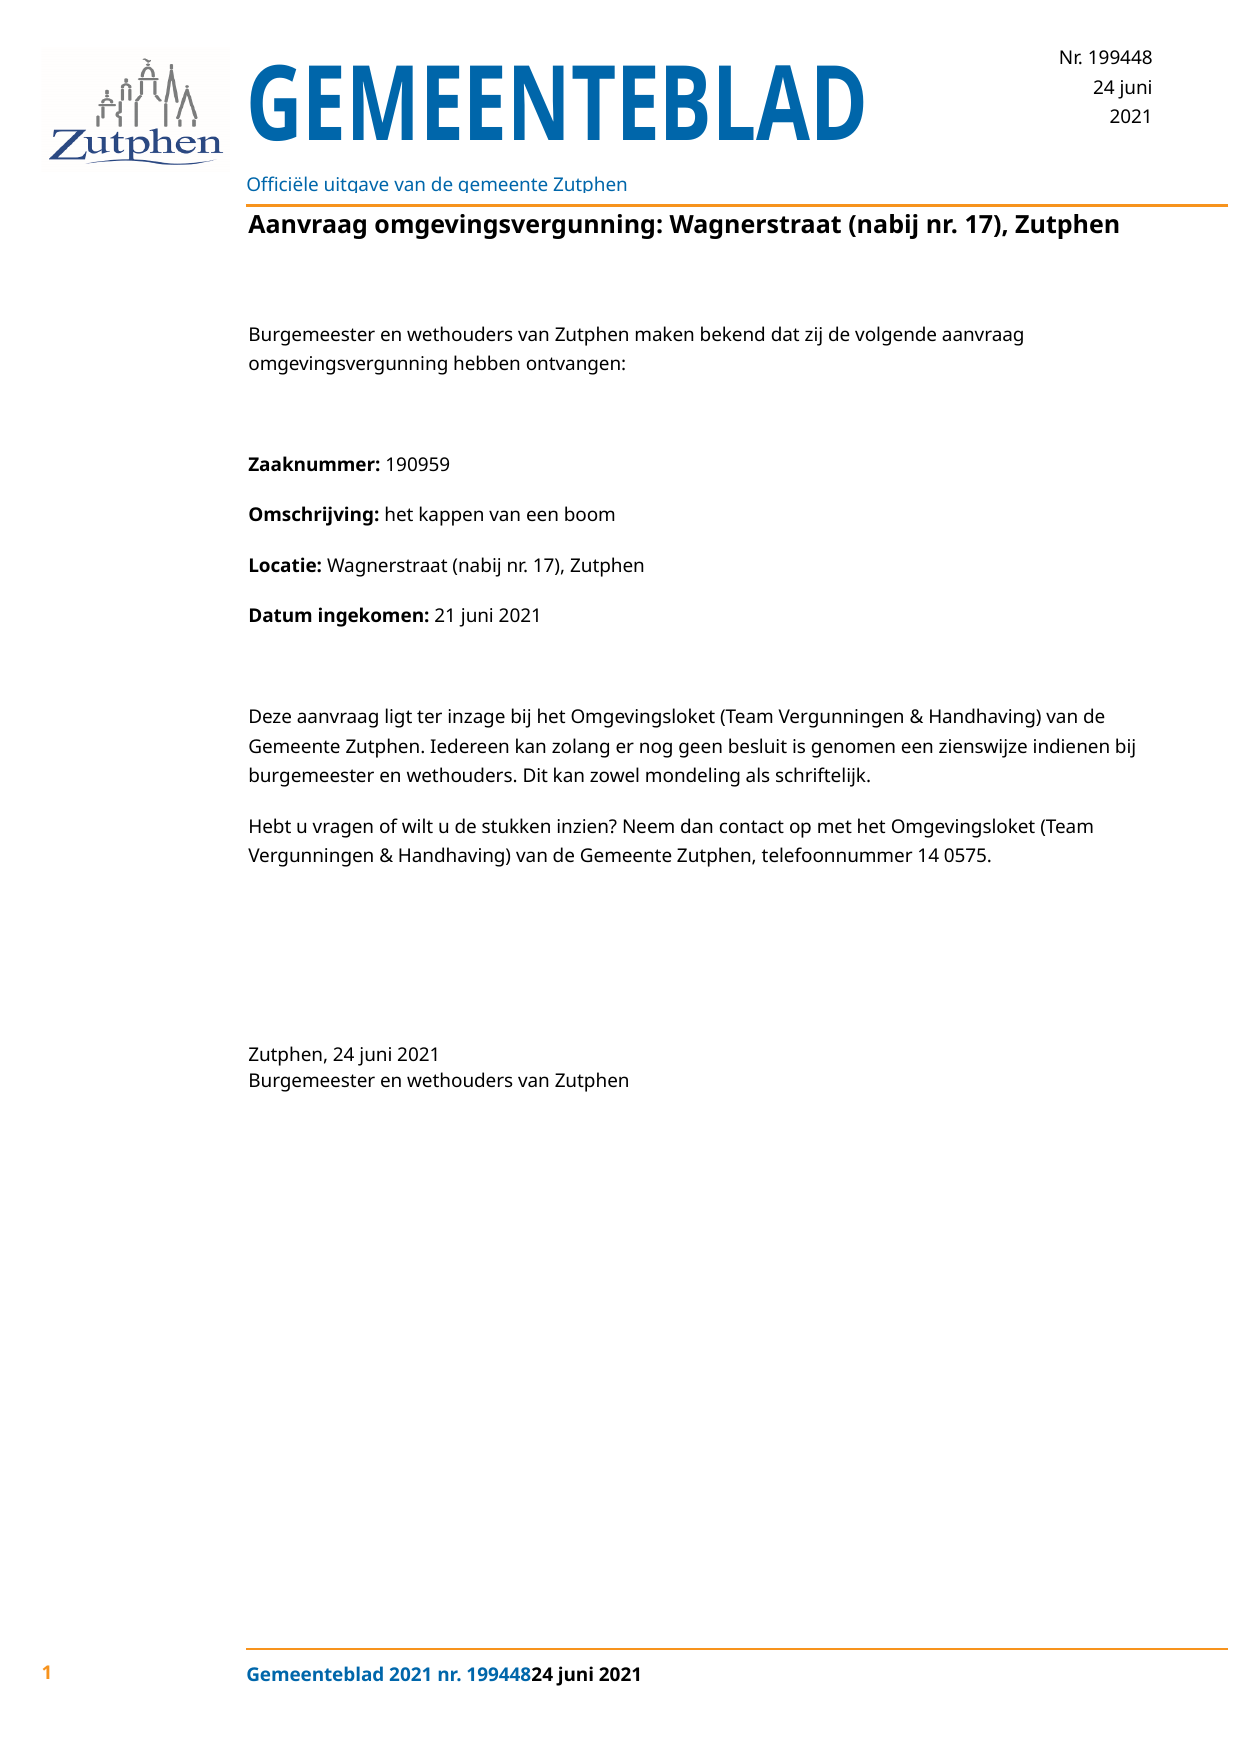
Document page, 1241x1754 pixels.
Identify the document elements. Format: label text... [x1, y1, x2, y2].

text Aanvraag omgevingsvergunning: Wagnerstraat (nabij nr. 17), Zutphen [248, 207, 1152, 241]
text Deze aanvraag ligt ter inzage bij het Omgevingsloket (Team Vergunningen & Handhaving) van de Gemeente Zutphen. Iedereen kan zolang er nog geen besluit is genomen een zienswijze indienen bij burgemeester en wethouders. Dit kan zowel mondeling als schriftelijk. [248, 703, 1152, 788]
text Locatie: Wagnerstraat (nabij nr. 17), Zutphen [248, 552, 1152, 578]
picture [41, 47, 231, 172]
text Burgemeester en wethouders van Zutphen maken bekend dat zij de volgende aanvraag omgevingsvergunning hebben ontvangen: [248, 321, 1152, 376]
text Zutphen, 24 juni 2021 [248, 1041, 1152, 1067]
text Omschrijving: het kappen van een boom [248, 502, 1152, 527]
text Datum ingekomen: 21 juni 2021 [248, 602, 1152, 628]
text Hebt u vragen of wilt u de stukken inzien? Neem dan contact op met het Omgevingsloket (Team Vergunningen & Handhaving) van de Gemeente Zutphen, telefoonnummer 14 0575. [248, 813, 1152, 868]
text Zaaknummer: 190959 [248, 451, 1152, 477]
text Burgemeester en wethouders van Zutphen [248, 1067, 1152, 1093]
